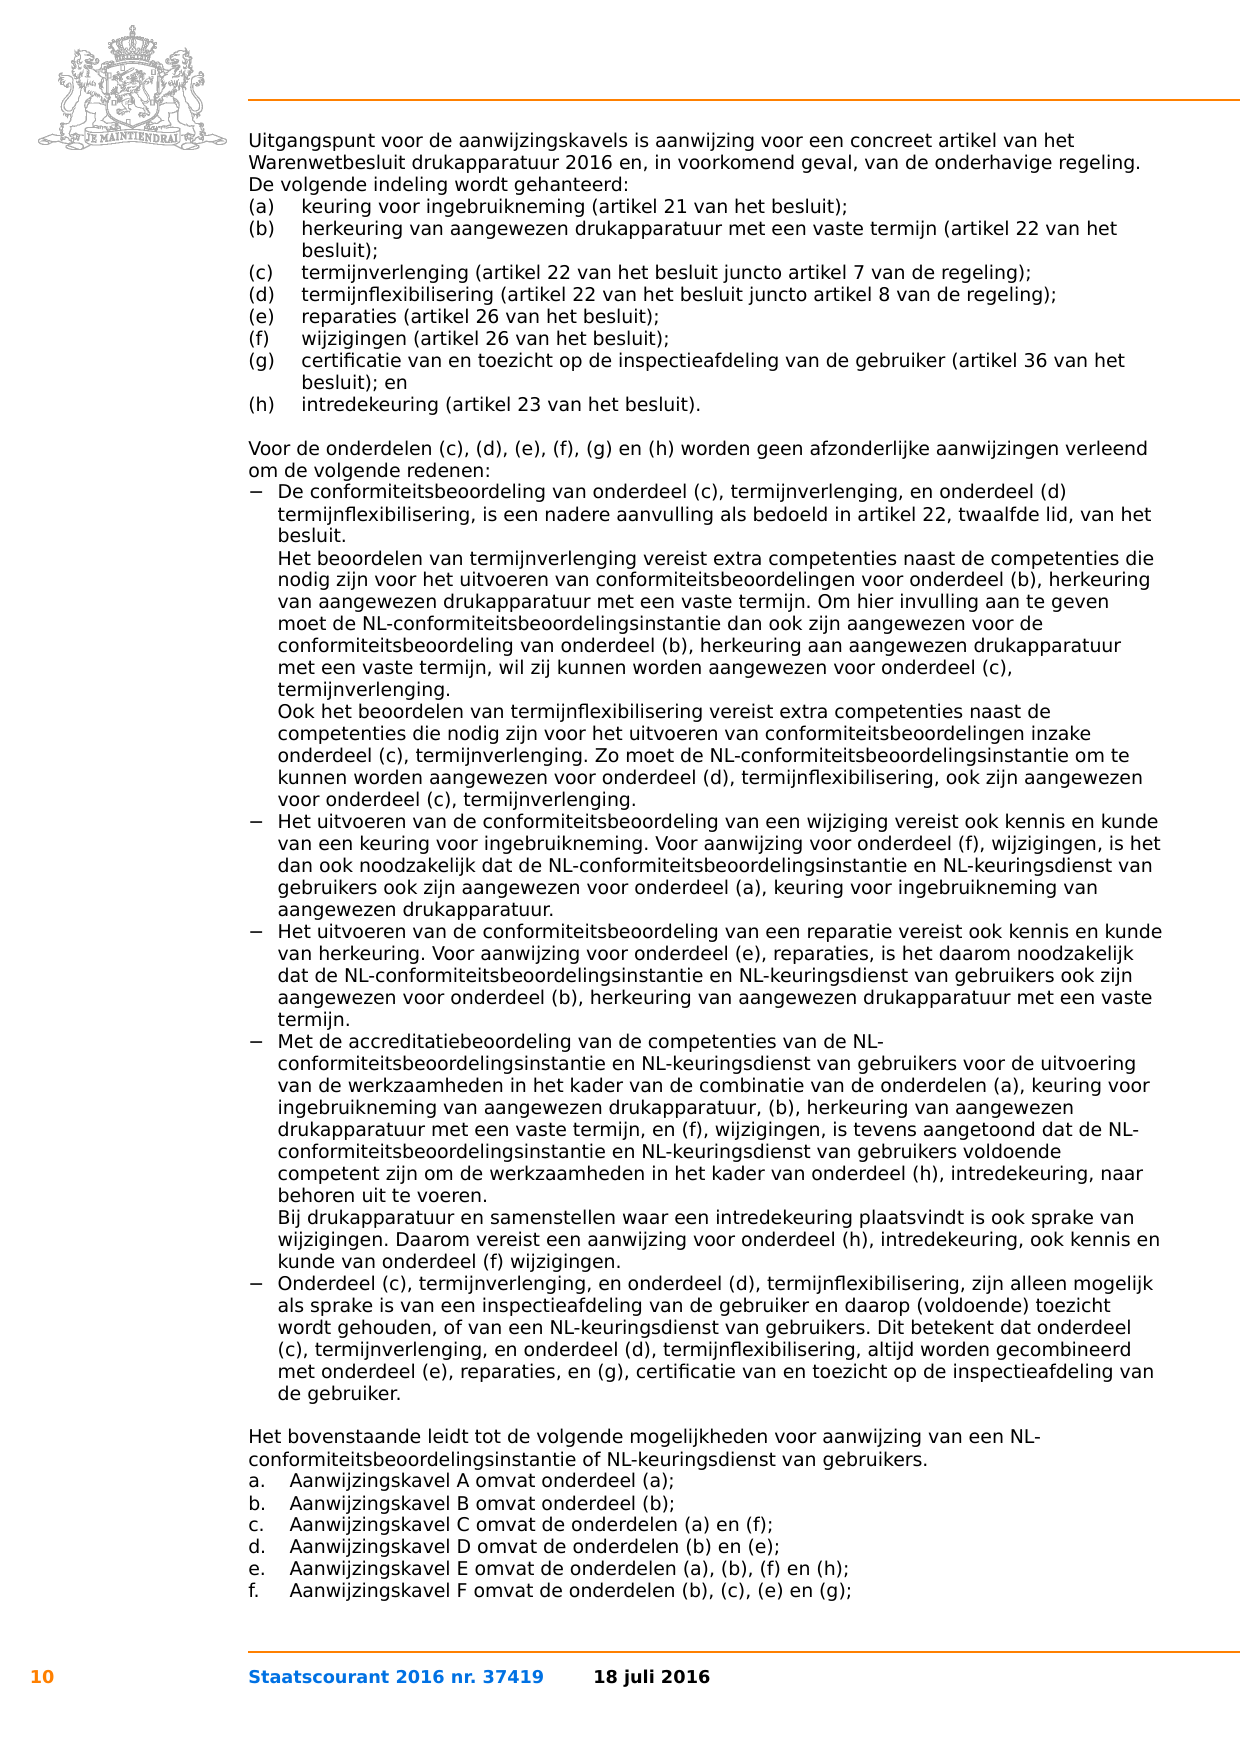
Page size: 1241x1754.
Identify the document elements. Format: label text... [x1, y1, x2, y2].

text (c) termijnverlenging (artikel 22 van het besluit juncto artikel 7 van de regeling); [248, 262, 1163, 284]
text − Het uitvoeren van de conformiteitsbeoordeling van een reparatie vereist ook kennis en kunde van herkeuring. Voor aanwijzing voor onderdeel (e), reparaties, is het daarom noodzakelijk dat de NL-conformiteitsbeoordelingsinstantie en NL-keuringsdienst van gebruikers ook zijn aangewezen voor onderdeel (b), herkeuring van aangewezen drukapparatuur met een vaste termijn. [248, 921, 1163, 1031]
text e. Aanwijzingskavel E omvat de onderdelen (a), (b), (f) en (h); [248, 1558, 1163, 1580]
text a. Aanwijzingskavel A omvat onderdeel (a); [248, 1470, 1163, 1492]
text Voor de onderdelen (c), (d), (e), (f), (g) en (h) worden geen afzonderlijke aanwijzingen verleend om de volgende redenen: [248, 437, 1163, 481]
text (f) wijzigingen (artikel 26 van het besluit); [248, 328, 1163, 350]
text (b) herkeuring van aangewezen drukapparatuur met een vaste termijn (artikel 22 van het besluit); [248, 218, 1163, 262]
text − De conformiteitsbeoordeling van onderdeel (c), termijnverlenging, en onderdeel (d) termijnflexibilisering, is een nadere aanvulling als bedoeld in artikel 22, twaalfde lid, van het besluit. [248, 481, 1163, 547]
text Het beoordelen van termijnverlenging vereist extra competenties naast de competenties die nodig zijn voor het uitvoeren van conformiteitsbeoordelingen voor onderdeel (b), herkeuring van aangewezen drukapparatuur met een vaste termijn. Om hier invulling aan te geven moet de NL-conformiteitsbeoordelingsinstantie dan ook zijn aangewezen voor de conformiteitsbeoordeling van onderdeel (b), herkeuring aan aangewezen drukapparatuur met een vaste termijn, wil zij kunnen worden aangewezen voor onderdeel (c), termijnverlenging. [277, 547, 1163, 701]
text d. Aanwijzingskavel D omvat de onderdelen (b) en (e); [248, 1536, 1163, 1558]
picture [38, 25, 227, 150]
text Ook het beoordelen van termijnflexibilisering vereist extra competenties naast de competenties die nodig zijn voor het uitvoeren van conformiteitsbeoordelingen inzake onderdeel (c), termijnverlenging. Zo moet de NL-conformiteitsbeoordelingsinstantie om te kunnen worden aangewezen voor onderdeel (d), termijnflexibilisering, ook zijn aangewezen voor onderdeel (c), termijnverlenging. [277, 701, 1163, 811]
text − Het uitvoeren van de conformiteitsbeoordeling van een wijziging vereist ook kennis en kunde van een keuring voor ingebruikneming. Voor aanwijzing voor onderdeel (f), wijzigingen, is het dan ook noodzakelijk dat de NL-conformiteitsbeoordelingsinstantie en NL-keuringsdienst van gebruikers ook zijn aangewezen voor onderdeel (a), keuring voor ingebruikneming van aangewezen drukapparatuur. [248, 811, 1163, 921]
text b. Aanwijzingskavel B omvat onderdeel (b); [248, 1492, 1163, 1514]
text (g) certificatie van en toezicht op de inspectieafdeling van de gebruiker (artikel 36 van het besluit); en [248, 350, 1163, 394]
text − Met de accreditatiebeoordeling van de competenties van de NL-conformiteitsbeoordelingsinstantie en NL-keuringsdienst van gebruikers voor de uitvoering van de werkzaamheden in het kader van de combinatie van de onderdelen (a), keuring voor ingebruikneming van aangewezen drukapparatuur, (b), herkeuring van aangewezen drukapparatuur met een vaste termijn, en (f), wijzigingen, is tevens aangetoond dat de NL-conformiteitsbeoordelingsinstantie en NL-keuringsdienst van gebruikers voldoende competent zijn om de werkzaamheden in het kader van onderdeel (h), intredekeuring, naar behoren uit te voeren. [248, 1031, 1163, 1207]
text (d) termijnflexibilisering (artikel 22 van het besluit juncto artikel 8 van de regeling); [248, 284, 1163, 306]
text (h) intredekeuring (artikel 23 van het besluit). [248, 394, 1163, 416]
text c. Aanwijzingskavel C omvat de onderdelen (a) en (f); [248, 1514, 1163, 1536]
text Bij drukapparatuur en samenstellen waar een intredekeuring plaatsvindt is ook sprake van wijzigingen. Daarom vereist een aanwijzing voor onderdeel (h), intredekeuring, ook kennis en kunde van onderdeel (f) wijzigingen. [277, 1207, 1163, 1273]
text Uitgangspunt voor de aanwijzingskavels is aanwijzing voor een concreet artikel van het Warenwetbesluit drukapparatuur 2016 en, in voorkomend geval, van de onderhavige regeling. De volgende indeling wordt gehanteerd: [248, 130, 1163, 196]
text − Onderdeel (c), termijnverlenging, en onderdeel (d), termijnflexibilisering, zijn alleen mogelijk als sprake is van een inspectieafdeling van de gebruiker en daarop (voldoende) toezicht wordt gehouden, of van een NL-keuringsdienst van gebruikers. Dit betekent dat onderdeel (c), termijnverlenging, en onderdeel (d), termijnflexibilisering, altijd worden gecombineerd met onderdeel (e), reparaties, en (g), certificatie van en toezicht op de inspectieafdeling van de gebruiker. [248, 1273, 1163, 1404]
text (a) keuring voor ingebruikneming (artikel 21 van het besluit); [248, 196, 1163, 218]
text Het bovenstaande leidt tot de volgende mogelijkheden voor aanwijzing van een NL-conformiteitsbeoordelingsinstantie of NL-keuringsdienst van gebruikers. [248, 1426, 1163, 1470]
text (e) reparaties (artikel 26 van het besluit); [248, 306, 1163, 328]
text f. Aanwijzingskavel F omvat de onderdelen (b), (c), (e) en (g); [248, 1580, 1163, 1602]
